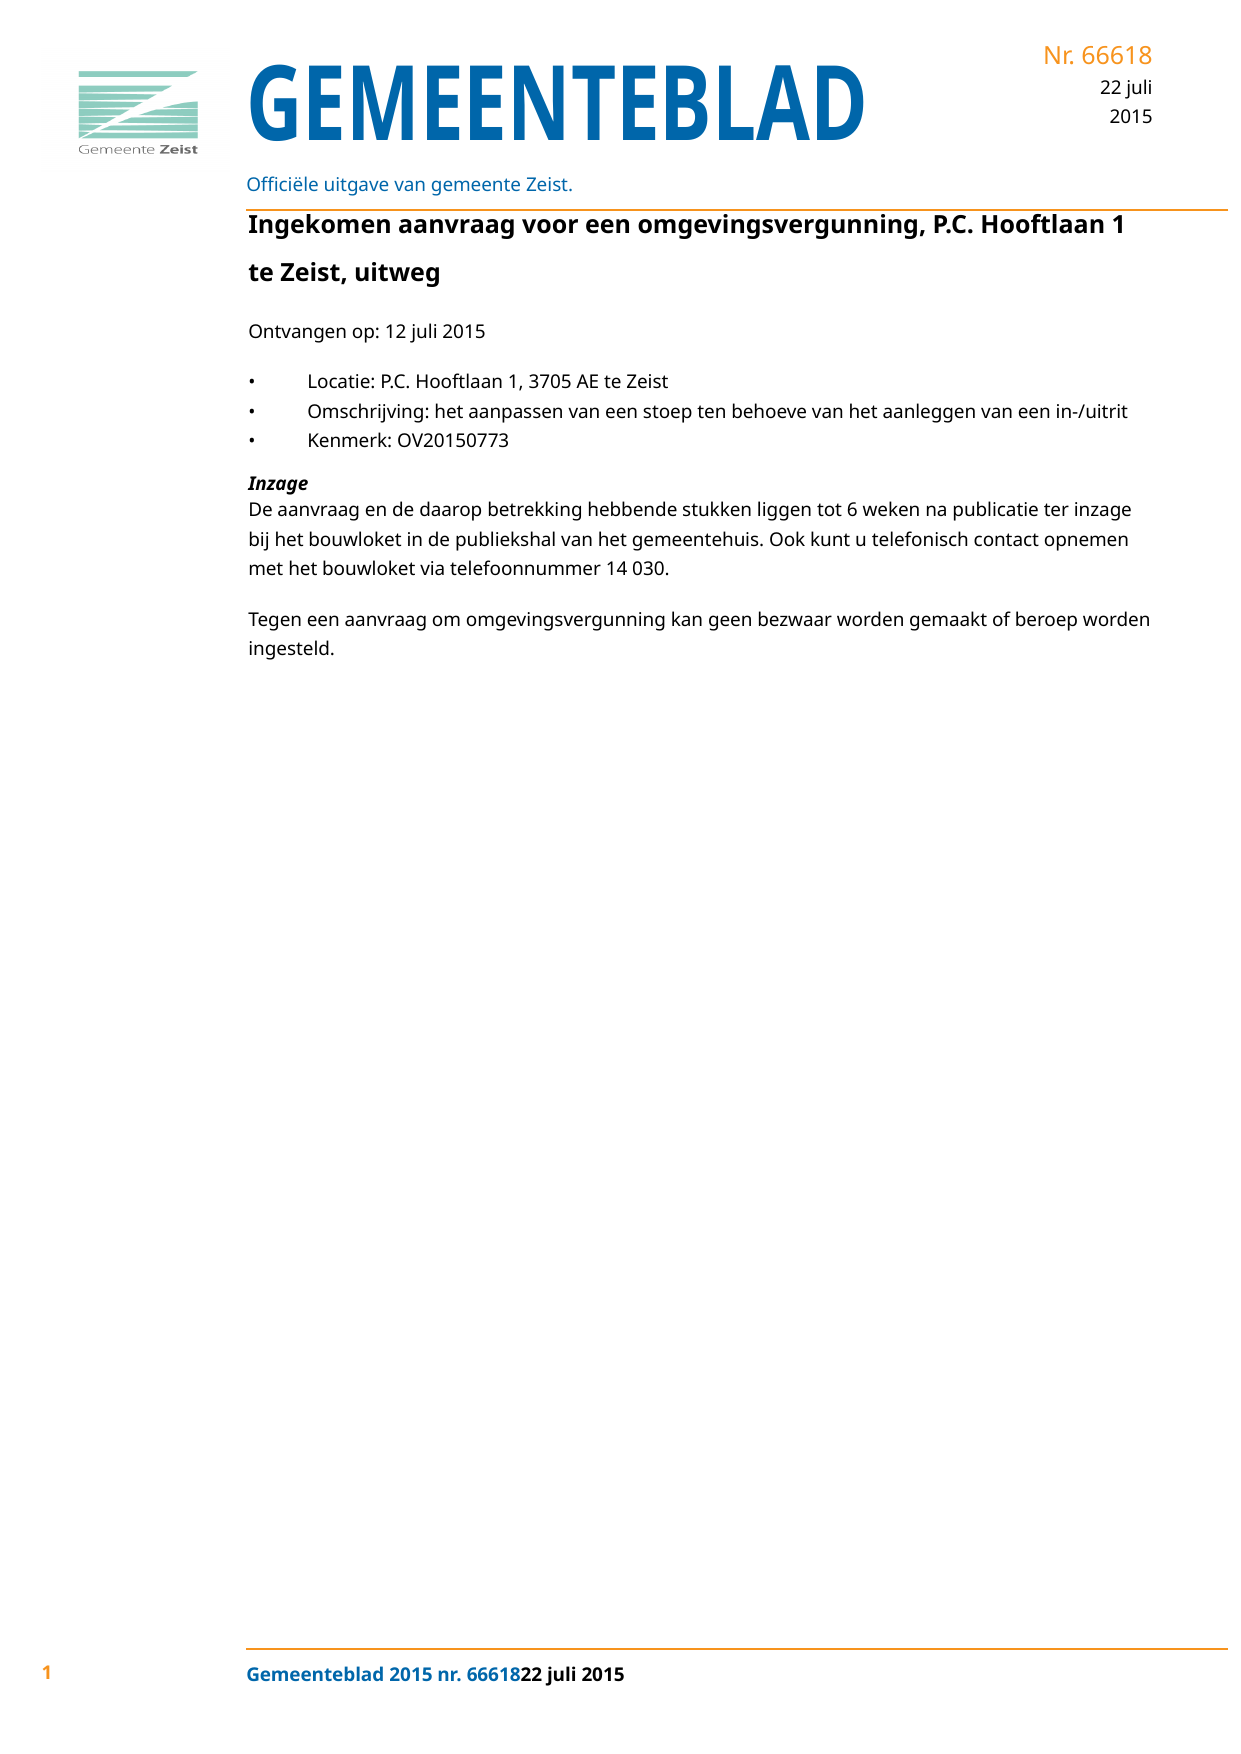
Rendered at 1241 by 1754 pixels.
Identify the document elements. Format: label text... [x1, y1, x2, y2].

picture [41, 47, 231, 172]
list Omschrijving: het aanpassen van een stoep ten behoeve van het aanleggen van een in-/uitrit [248, 398, 1152, 424]
text Ontvangen op: 12 juli 2015 [248, 318, 1152, 344]
text Ingekomen aanvraag voor een omgevingsvergunning, P.C. Hooftlaan 1 te Zeist, uitweg [248, 211, 1152, 288]
text De aanvraag en de daarop betrekking hebbende stukken liggen tot 6 weken na publicatie ter inzage bij het bouwloket in de publiekshal van het gemeentehuis. Ook kunt u telefonisch contact opnemen met het bouwloket via telefoonnummer 14 030. [248, 496, 1152, 581]
text Inzage [248, 471, 1152, 496]
list Kenmerk: OV20150773 [248, 427, 1152, 453]
list Locatie: P.C. Hooftlaan 1, 3705 AE te Zeist [248, 368, 1152, 394]
text Tegen een aanvraag om omgevingsvergunning kan geen bezwaar worden gemaakt of beroep worden ingesteld. [248, 606, 1152, 661]
